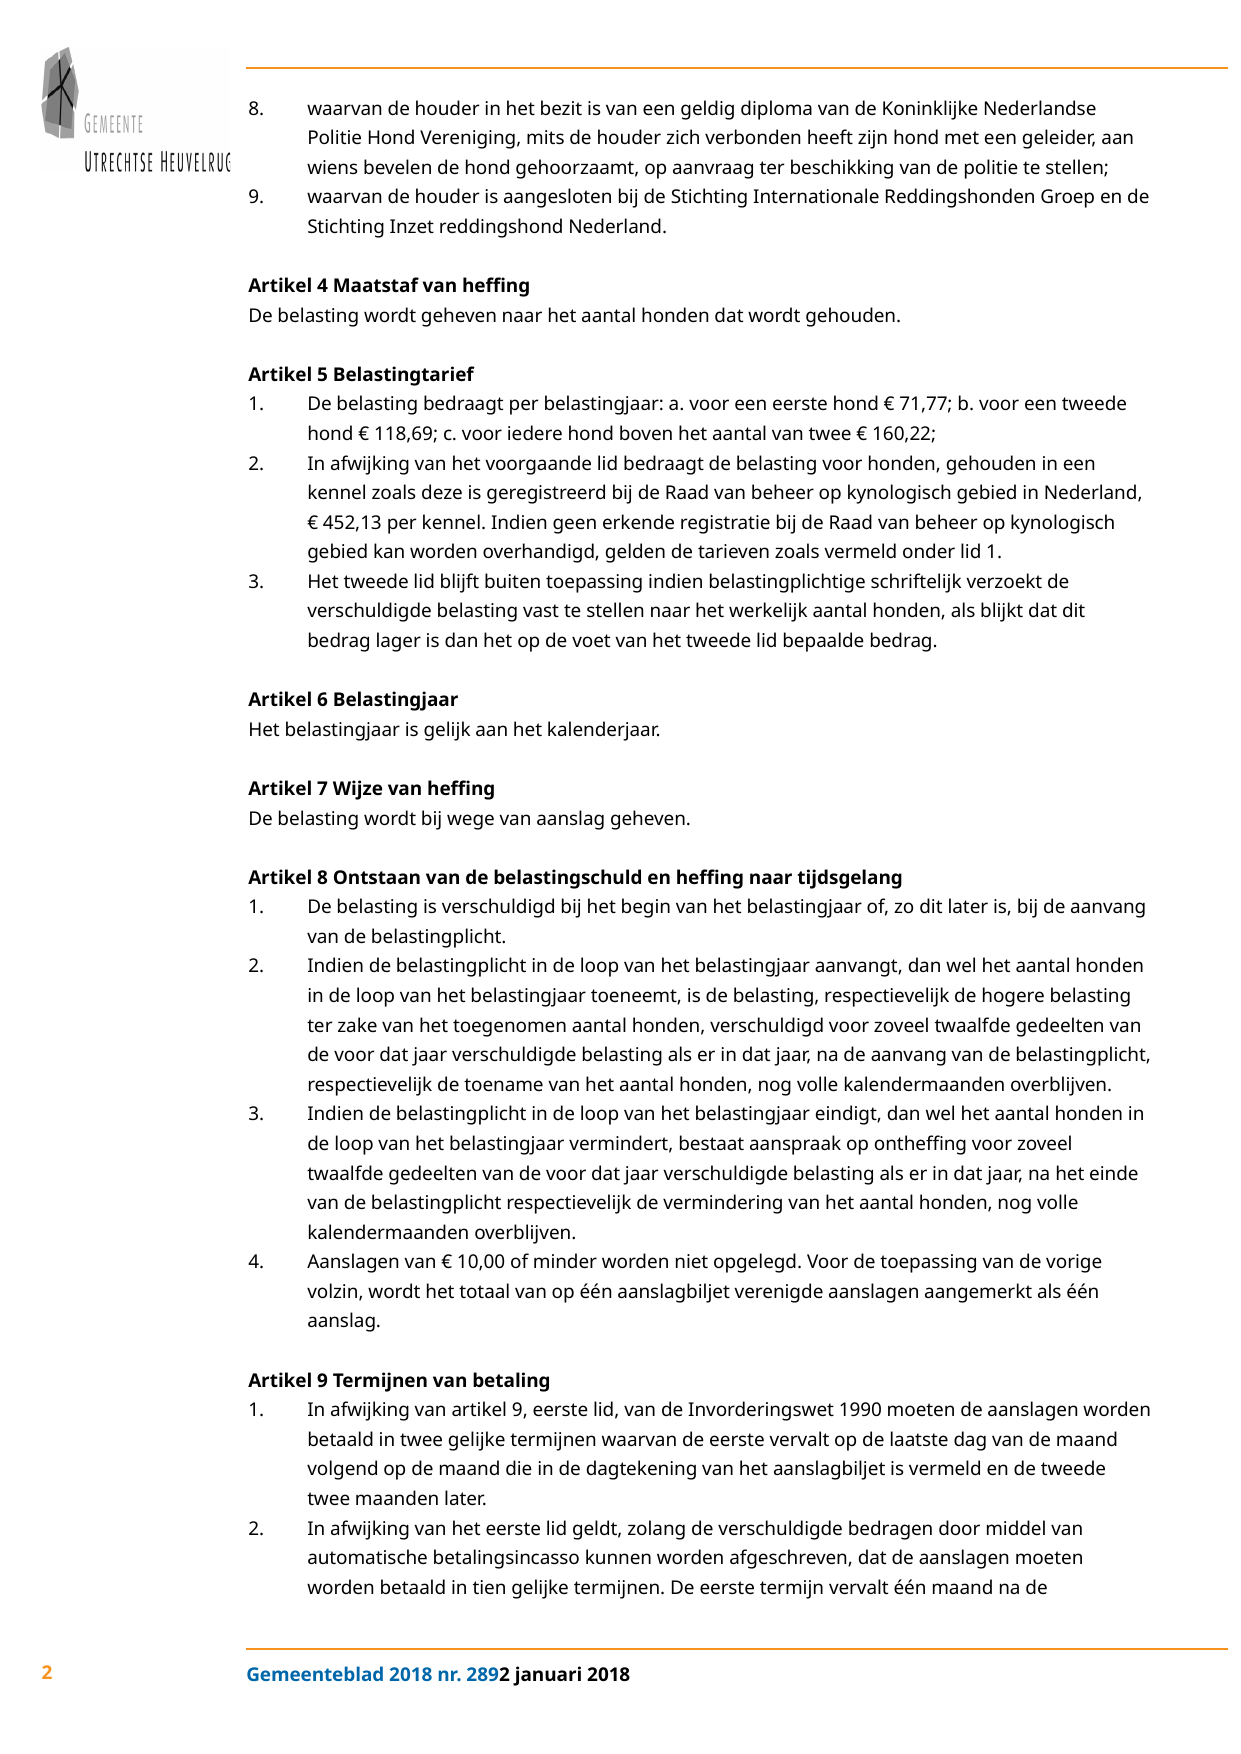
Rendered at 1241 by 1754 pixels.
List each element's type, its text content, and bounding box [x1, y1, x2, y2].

text De belasting wordt bij wege van aanslag geheven. [248, 805, 1152, 831]
list In afwijking van het eerste lid geldt, zolang de verschuldigde bedragen door middel van automatische betalingsincasso kunnen worden afgeschreven, dat de aanslagen moeten worden betaald in tien gelijke termijnen. De eerste termijn vervalt één maand na de [248, 1515, 1152, 1600]
list Het tweede lid blijft buiten toepassing indien belastingplichtige schriftelijk verzoekt de verschuldigde belasting vast te stellen naar het werkelijk aantal honden, als blijkt dat dit bedrag lager is dan het op de voet van het tweede lid bepaalde bedrag. [248, 568, 1152, 653]
list In afwijking van artikel 9, eerste lid, van de Invorderingswet 1990 moeten de aanslagen worden betaald in twee gelijke termijnen waarvan de eerste vervalt op de laatste dag van de maand volgend op de maand die in de dagtekening van het aanslagbiljet is vermeld en de tweede twee maanden later. [248, 1396, 1152, 1511]
list waarvan de houder is aangesloten bij de Stichting Internationale Reddingshonden Groep en de Stichting Inzet reddingshond Nederland. [248, 183, 1152, 239]
list Indien de belastingplicht in de loop van het belastingjaar eindigt, dan wel het aantal honden in de loop van het belastingjaar vermindert, bestaat aanspraak op ontheffing voor zoveel twaalfde gedeelten van de voor dat jaar verschuldigde belasting als er in dat jaar, na het einde van de belastingplicht respectievelijk de vermindering van het aantal honden, nog volle kalendermaanden overblijven. [248, 1101, 1152, 1245]
text De belasting wordt geheven naar het aantal honden dat wordt gehouden. [248, 302, 1152, 328]
list In afwijking van het voorgaande lid bedraagt de belasting voor honden, gehouden in een kennel zoals deze is geregistreerd bij de Raad van beheer op kynologisch gebied in Nederland, € 452,13 per kennel. Indien geen erkende registratie bij de Raad van beheer op kynologisch gebied kan worden overhandigd, gelden de tarieven zoals vermeld onder lid 1. [248, 450, 1152, 564]
list De belasting is verschuldigd bij het begin van het belastingjaar of, zo dit later is, bij de aanvang van de belastingplicht. [248, 893, 1152, 949]
list De belasting bedraagt per belastingjaar: a. voor een eerste hond € 71,77; b. voor een tweede hond € 118,69; c. voor iedere hond boven het aantal van twee € 160,22; [248, 391, 1152, 446]
text Het belastingjaar is gelijk aan het kalenderjaar. [248, 716, 1152, 742]
list Indien de belastingplicht in de loop van het belastingjaar aanvangt, dan wel het aantal honden in de loop van het belastingjaar toeneemt, is de belasting, respectievelijk de hogere belasting ter zake van het toegenomen aantal honden, verschuldigd voor zoveel twaalfde gedeelten van de voor dat jaar verschuldigde belasting als er in dat jaar, na de aanvang van de belastingplicht, respectievelijk de toename van het aantal honden, nog volle kalendermaanden overblijven. [248, 953, 1152, 1097]
list waarvan de houder in het bezit is van een geldig diploma van de Koninklijke Nederlandse Politie Hond Vereniging, mits de houder zich verbonden heeft zijn hond met een geleider, aan wiens bevelen de hond gehoorzaamt, op aanvraag ter beschikking van de politie te stellen; [248, 95, 1152, 180]
text Artikel 9 Termijnen van betaling [248, 1367, 1152, 1393]
text Artikel 7 Wijze van heffing [248, 775, 1152, 801]
picture [41, 47, 231, 172]
text Artikel 4 Maatstaf van heffing [248, 272, 1152, 298]
list Aanslagen van € 10,00 of minder worden niet opgelegd. Voor de toepassing van de vorige volzin, wordt het totaal van op één aanslagbiljet verenigde aanslagen aangemerkt als één aanslag. [248, 1248, 1152, 1333]
text Artikel 6 Belastingjaar [248, 686, 1152, 712]
text Artikel 5 Belastingtarief [248, 361, 1152, 387]
text Artikel 8 Ontstaan van de belastingschuld en heffing naar tijdsgelang [248, 864, 1152, 890]
